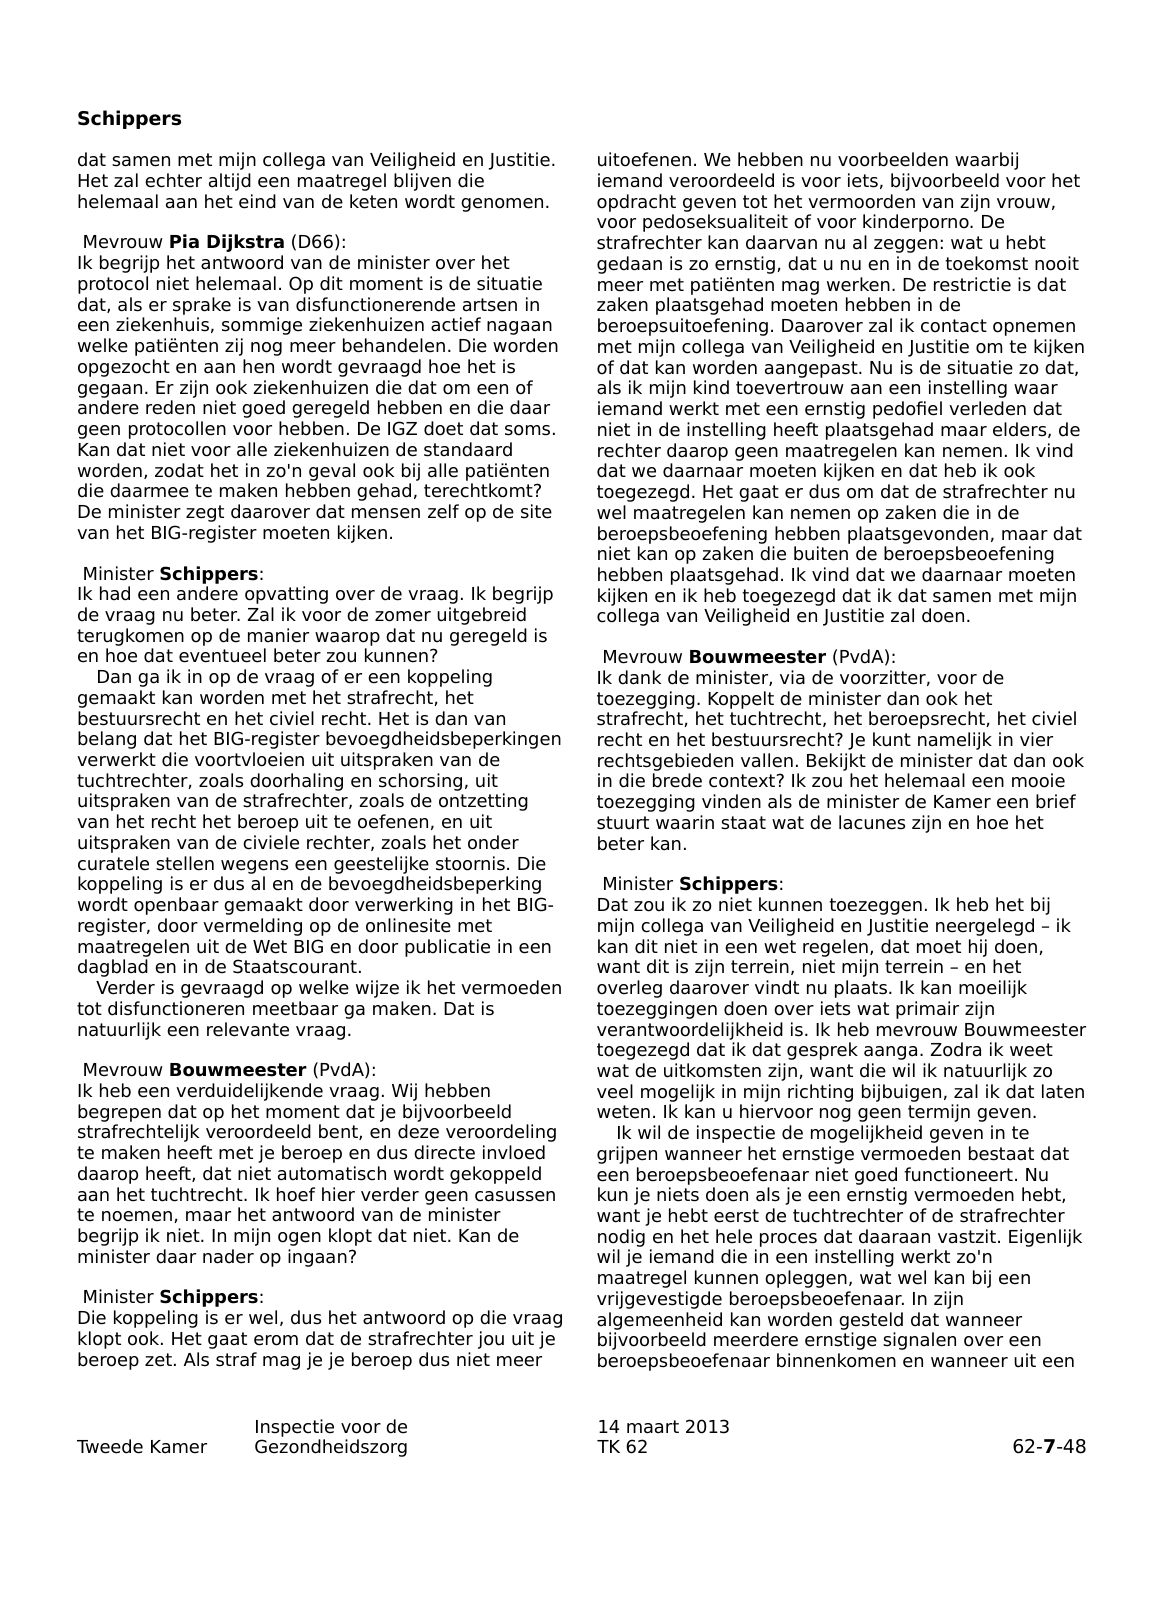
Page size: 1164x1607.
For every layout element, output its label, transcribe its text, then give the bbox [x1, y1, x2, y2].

text Dat zou ik zo niet kunnen toezeggen. Ik heb het bij mijn collega van Veiligheid en Justitie neergelegd – ik kan dit niet in een wet regelen, dat moet hij doen, want dit is zijn terrein, niet mijn terrein – en het overleg daarover vindt nu plaats. Ik kan moeilijk toezeggingen doen over iets wat primair zijn verantwoordelijkheid is. Ik heb mevrouw Bouwmeester toegezegd dat ik dat gesprek aanga. Zodra ik weet wat de uitkomsten zijn, want die wil ik natuurlijk zo veel mogelijk in mijn richting bijbuigen, zal ik dat laten weten. Ik kan u hiervoor nog geen termijn geven. [596, 895, 1087, 1123]
text Ik dank de minister, via de voorzitter, voor de toezegging. Koppelt de minister dan ook het strafrecht, het tuchtrecht, het beroepsrecht, het civiel recht en het bestuursrecht? Je kunt namelijk in vier rechtsgebieden vallen. Bekijkt de minister dat dan ook in die brede context? Ik zou het helemaal een mooie toezegging vinden als de minister de Kamer een brief stuurt waarin staat wat de lacunes zijn en hoe het beter kan. [596, 668, 1087, 854]
text Ik begrijp het antwoord van de minister over het protocol niet helemaal. Op dit moment is de situatie dat, als er sprake is van disfunctionerende artsen in een ziekenhuis, sommige ziekenhuizen actief nagaan welke patiënten zij nog meer behandelen. Die worden opgezocht en aan hen wordt gevraagd hoe het is gegaan. Er zijn ook ziekenhuizen die dat om een of andere reden niet goed geregeld hebben en die daar geen protocollen voor hebben. De IGZ doet dat soms. Kan dat niet voor alle ziekenhuizen de standaard worden, zodat het in zo'n geval ook bij alle patiënten die daarmee te maken hebben gehad, terechtkomt? De minister zegt daarover dat mensen zelf op de site van het BIG-register moeten kijken. [77, 253, 567, 543]
text Minister Schippers: [596, 874, 1087, 895]
text uitoefenen. We hebben nu voorbeelden waarbij iemand veroordeeld is voor iets, bijvoorbeeld voor het opdracht geven tot het vermoorden van zijn vrouw, voor pedoseksualiteit of voor kinderporno. De strafrechter kan daarvan nu al zeggen: wat u hebt gedaan is zo ernstig, dat u nu en in de toekomst nooit meer met patiënten mag werken. De restrictie is dat zaken plaatsgehad moeten hebben in de beroepsuitoefening. Daarover zal ik contact opnemen met mijn collega van Veiligheid en Justitie om te kijken of dat kan worden aangepast. Nu is de situatie zo dat, als ik mijn kind toevertrouw aan een instelling waar iemand werkt met een ernstig pedofiel verleden dat niet in de instelling heeft plaatsgehad maar elders, de rechter daarop geen maatregelen kan nemen. Ik vind dat we daarnaar moeten kijken en dat heb ik ook toegezegd. Het gaat er dus om dat de strafrechter nu wel maatregelen kan nemen op zaken die in de beroepsbeoefening hebben plaatsgevonden, maar dat niet kan op zaken die buiten de beroepsbeoefening hebben plaatsgehad. Ik vind dat we daarnaar moeten kijken en ik heb toegezegd dat ik dat samen met mijn collega van Veiligheid en Justitie zal doen. [596, 150, 1087, 627]
text Verder is gevraagd op welke wijze ik het vermoeden tot disfunctioneren meetbaar ga maken. Dat is natuurlijk een relevante vraag. [77, 978, 567, 1040]
text Ik had een andere opvatting over de vraag. Ik begrijp de vraag nu beter. Zal ik voor de zomer uitgebreid terugkomen op de manier waarop dat nu geregeld is en hoe dat eventueel beter zou kunnen? [77, 584, 567, 667]
text Dan ga ik in op de vraag of er een koppeling gemaakt kan worden met het strafrecht, het bestuursrecht en het civiel recht. Het is dan van belang dat het BIG-register bevoegdheidsbeperkingen verwerkt die voortvloeien uit uitspraken van de tuchtrechter, zoals doorhaling en schorsing, uit uitspraken van de strafrechter, zoals de ontzetting van het recht het beroep uit te oefenen, en uit uitspraken van de civiele rechter, zoals het onder curatele stellen wegens een geestelijke stoornis. Die koppeling is er dus al en de bevoegdheidsbeperking wordt openbaar gemaakt door verwerking in het BIG-register, door vermelding op de onlinesite met maatregelen uit de Wet BIG en door publicatie in een dagblad en in de Staatscourant. [77, 667, 567, 978]
text Ik wil de inspectie de mogelijkheid geven in te grijpen wanneer het ernstige vermoeden bestaat dat een beroepsbeoefenaar niet goed functioneert. Nu kun je niets doen als je een ernstig vermoeden hebt, want je hebt eerst de tuchtrechter of de strafrechter nodig en het hele proces dat daaraan vastzit. Eigenlijk wil je iemand die in een instelling werkt zo'n maatregel kunnen opleggen, wat wel kan bij een vrijgevestigde beroepsbeoefenaar. In zijn algemeenheid kan worden gesteld dat wanneer bijvoorbeeld meerdere ernstige signalen over een beroepsbeoefenaar binnenkomen en wanneer uit een [596, 1123, 1087, 1372]
text Minister Schippers: [77, 1287, 567, 1308]
text Mevrouw Bouwmeester (PvdA): [77, 1060, 567, 1081]
text Die koppeling is er wel, dus het antwoord op die vraag klopt ook. Het gaat erom dat de strafrechter jou uit je beroep zet. Als straf mag je je beroep dus niet meer [77, 1308, 567, 1370]
text Ik heb een verduidelijkende vraag. Wij hebben begrepen dat op het moment dat je bijvoorbeeld strafrechtelijk veroordeeld bent, en deze veroordeling te maken heeft met je beroep en dus directe invloed daarop heeft, dat niet automatisch wordt gekoppeld aan het tuchtrecht. Ik hoef hier verder geen casussen te noemen, maar het antwoord van de minister begrijp ik niet. In mijn ogen klopt dat niet. Kan de minister daar nader op ingaan? [77, 1081, 567, 1267]
text Mevrouw Pia Dijkstra (D66): [77, 232, 567, 253]
text dat samen met mijn collega van Veiligheid en Justitie. Het zal echter altijd een maatregel blijven die helemaal aan het eind van de keten wordt genomen. [77, 150, 567, 212]
text Minister Schippers: [77, 563, 567, 584]
text Mevrouw Bouwmeester (PvdA): [596, 647, 1087, 668]
